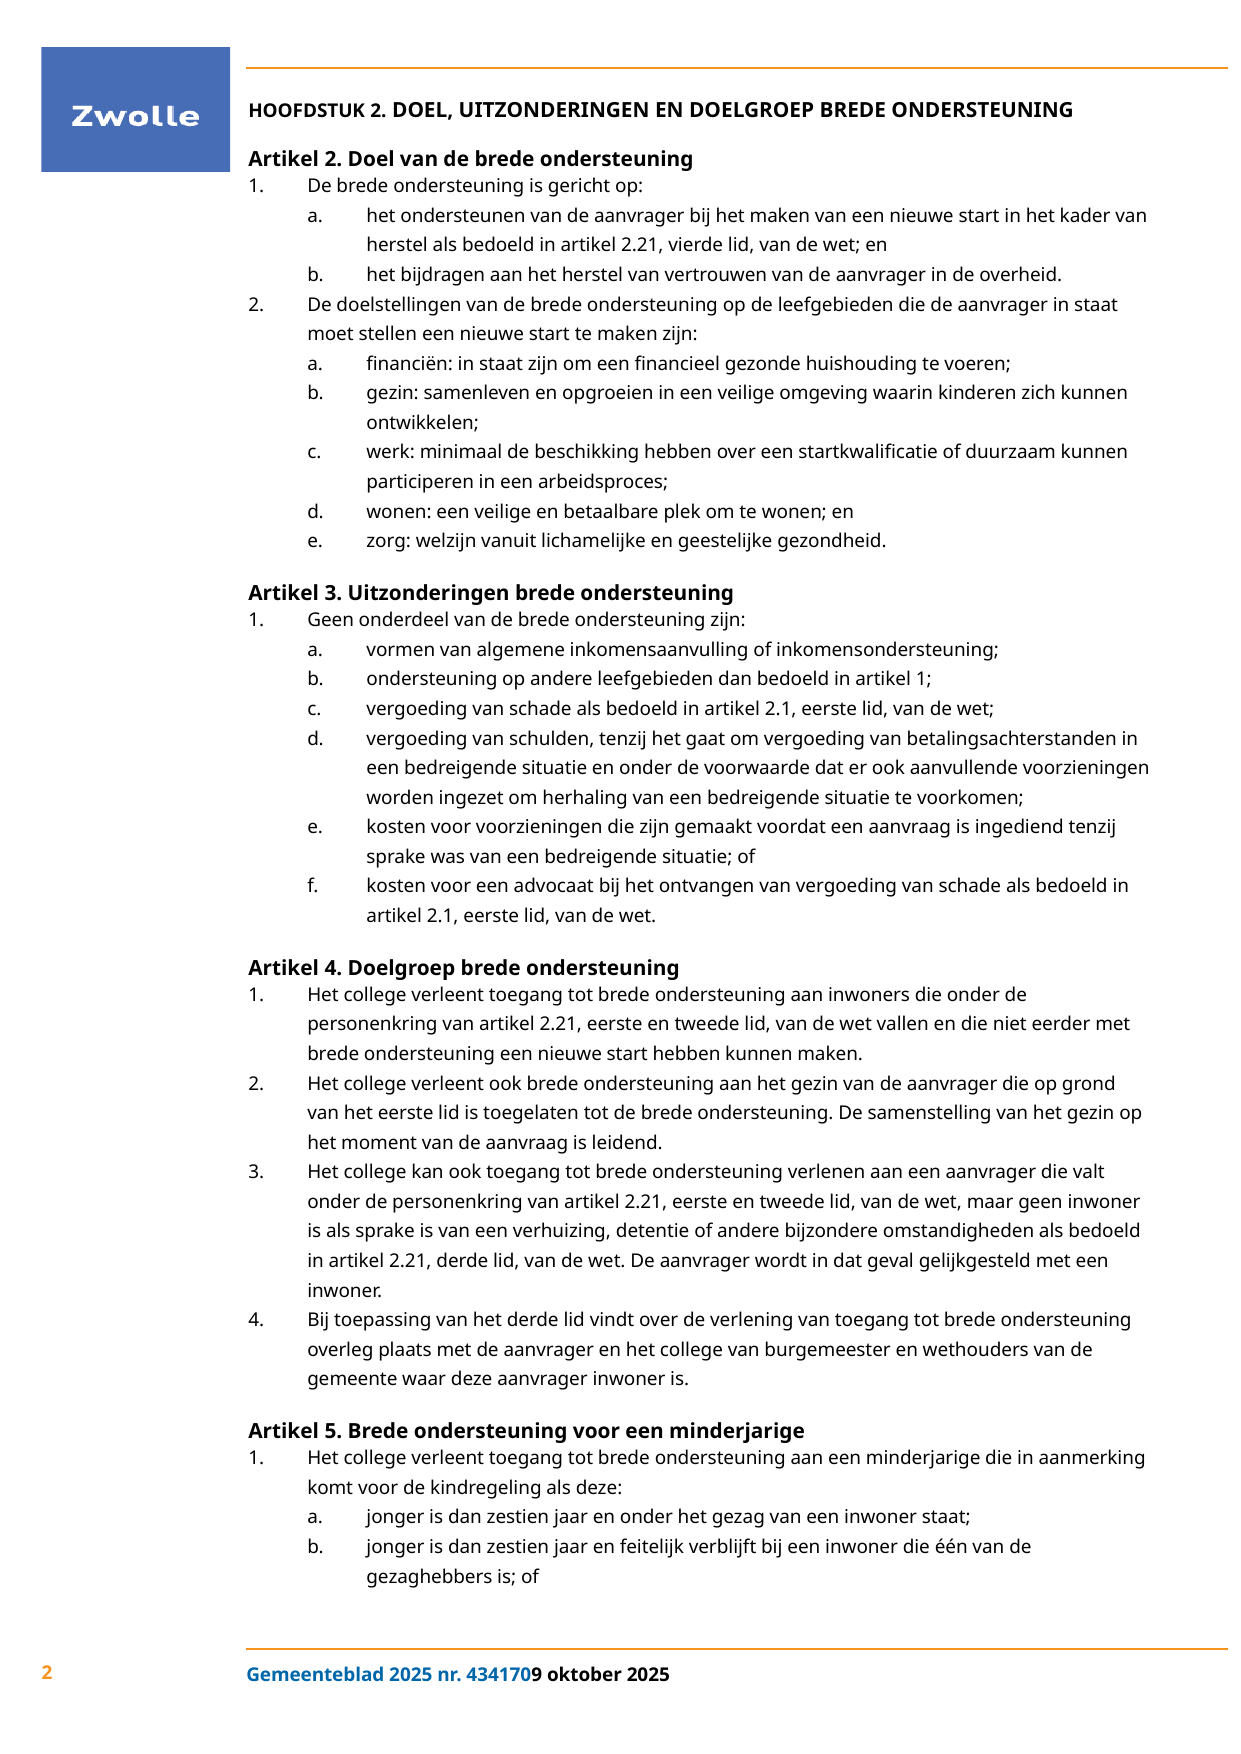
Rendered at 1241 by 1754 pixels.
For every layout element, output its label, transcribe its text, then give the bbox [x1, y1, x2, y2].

list Geen onderdeel van de brede ondersteuning zijn: [248, 606, 1152, 632]
text Artikel 2. Doel van de brede ondersteuning [248, 144, 1152, 172]
picture [41, 47, 231, 172]
list het bijdragen aan het herstel van vertrouwen van de aanvrager in de overheid. [307, 261, 1152, 287]
list De brede ondersteuning is gericht op: [248, 172, 1152, 198]
list wonen: een veilige en betaalbare plek om te wonen; en [307, 498, 1152, 524]
list zorg: welzijn vanuit lichamelijke en geestelijke gezondheid. [307, 527, 1152, 553]
list gezin: samenleven en opgroeien in een veilige omgeving waarin kinderen zich kunnen ontwikkelen; [307, 379, 1152, 435]
list werk: minimaal de beschikking hebben over een startkwalificatie of duurzaam kunnen participeren in een arbeidsproces; [307, 439, 1152, 494]
text Artikel 3. Uitzonderingen brede ondersteuning [248, 578, 1152, 606]
list Het college verleent toegang tot brede ondersteuning aan inwoners die onder de personenkring van artikel 2.21, eerste en tweede lid, van de wet vallen en die niet eerder met brede ondersteuning een nieuwe start hebben kunnen maken. [248, 981, 1152, 1066]
text Artikel 4. Doelgroep brede ondersteuning [248, 953, 1152, 981]
list kosten voor voorzieningen die zijn gemaakt voordat een aanvraag is ingediend tenzij sprake was van een bedreigende situatie; of [307, 813, 1152, 869]
text Artikel 5. Brede ondersteuning voor een minderjarige [248, 1416, 1152, 1444]
list kosten voor een advocaat bij het ontvangen van vergoeding van schade als bedoeld in artikel 2.1, eerste lid, van de wet. [307, 873, 1152, 928]
list het ondersteunen van de aanvrager bij het maken van een nieuwe start in het kader van herstel als bedoeld in artikel 2.21, vierde lid, van de wet; en [307, 202, 1152, 257]
list Het college verleent ook brede ondersteuning aan het gezin van de aanvrager die op grond van het eerste lid is toegelaten tot de brede ondersteuning. De samenstelling van het gezin op het moment van de aanvraag is leidend. [248, 1070, 1152, 1155]
list Het college kan ook toegang tot brede ondersteuning verlenen aan een aanvrager die valt onder de personenkring van artikel 2.21, eerste en tweede lid, van de wet, maar geen inwoner is als sprake is van een verhuizing, detentie of andere bijzondere omstandigheden als bedoeld in artikel 2.21, derde lid, van de wet. De aanvrager wordt in dat geval gelijkgesteld met een inwoner. [248, 1158, 1152, 1303]
list financiën: in staat zijn om een financieel gezonde huishouding te voeren; [307, 350, 1152, 376]
text HOOFDSTUK 2. DOEL, UITZONDERINGEN EN DOELGROEP BREDE ONDERSTEUNING [248, 95, 1152, 123]
list ondersteuning op andere leefgebieden dan bedoeld in artikel 1; [307, 666, 1152, 691]
list Het college verleent toegang tot brede ondersteuning aan een minderjarige die in aanmerking komt voor de kindregeling als deze: [248, 1444, 1152, 1500]
list jonger is dan zestien jaar en feitelijk verblijft bij een inwoner die één van de gezaghebbers is; of [307, 1533, 1152, 1588]
list vergoeding van schulden, tenzij het gaat om vergoeding van betalingsachterstanden in een bedreigende situatie en onder de voorwaarde dat er ook aanvullende voorzieningen worden ingezet om herhaling van een bedreigende situatie te voorkomen; [307, 725, 1152, 809]
list De doelstellingen van de brede ondersteuning op de leefgebieden die de aanvrager in staat moet stellen een nieuwe start te maken zijn: [248, 291, 1152, 346]
list Bij toepassing van het derde lid vindt over de verlening van toegang tot brede ondersteuning overleg plaats met de aanvrager en het college van burgemeester en wethouders van de gemeente waar deze aanvrager inwoner is. [248, 1306, 1152, 1391]
list vergoeding van schade als bedoeld in artikel 2.1, eerste lid, van de wet; [307, 695, 1152, 721]
list jonger is dan zestien jaar en onder het gezag van een inwoner staat; [307, 1504, 1152, 1529]
list vormen van algemene inkomensaanvulling of inkomensondersteuning; [307, 636, 1152, 662]
